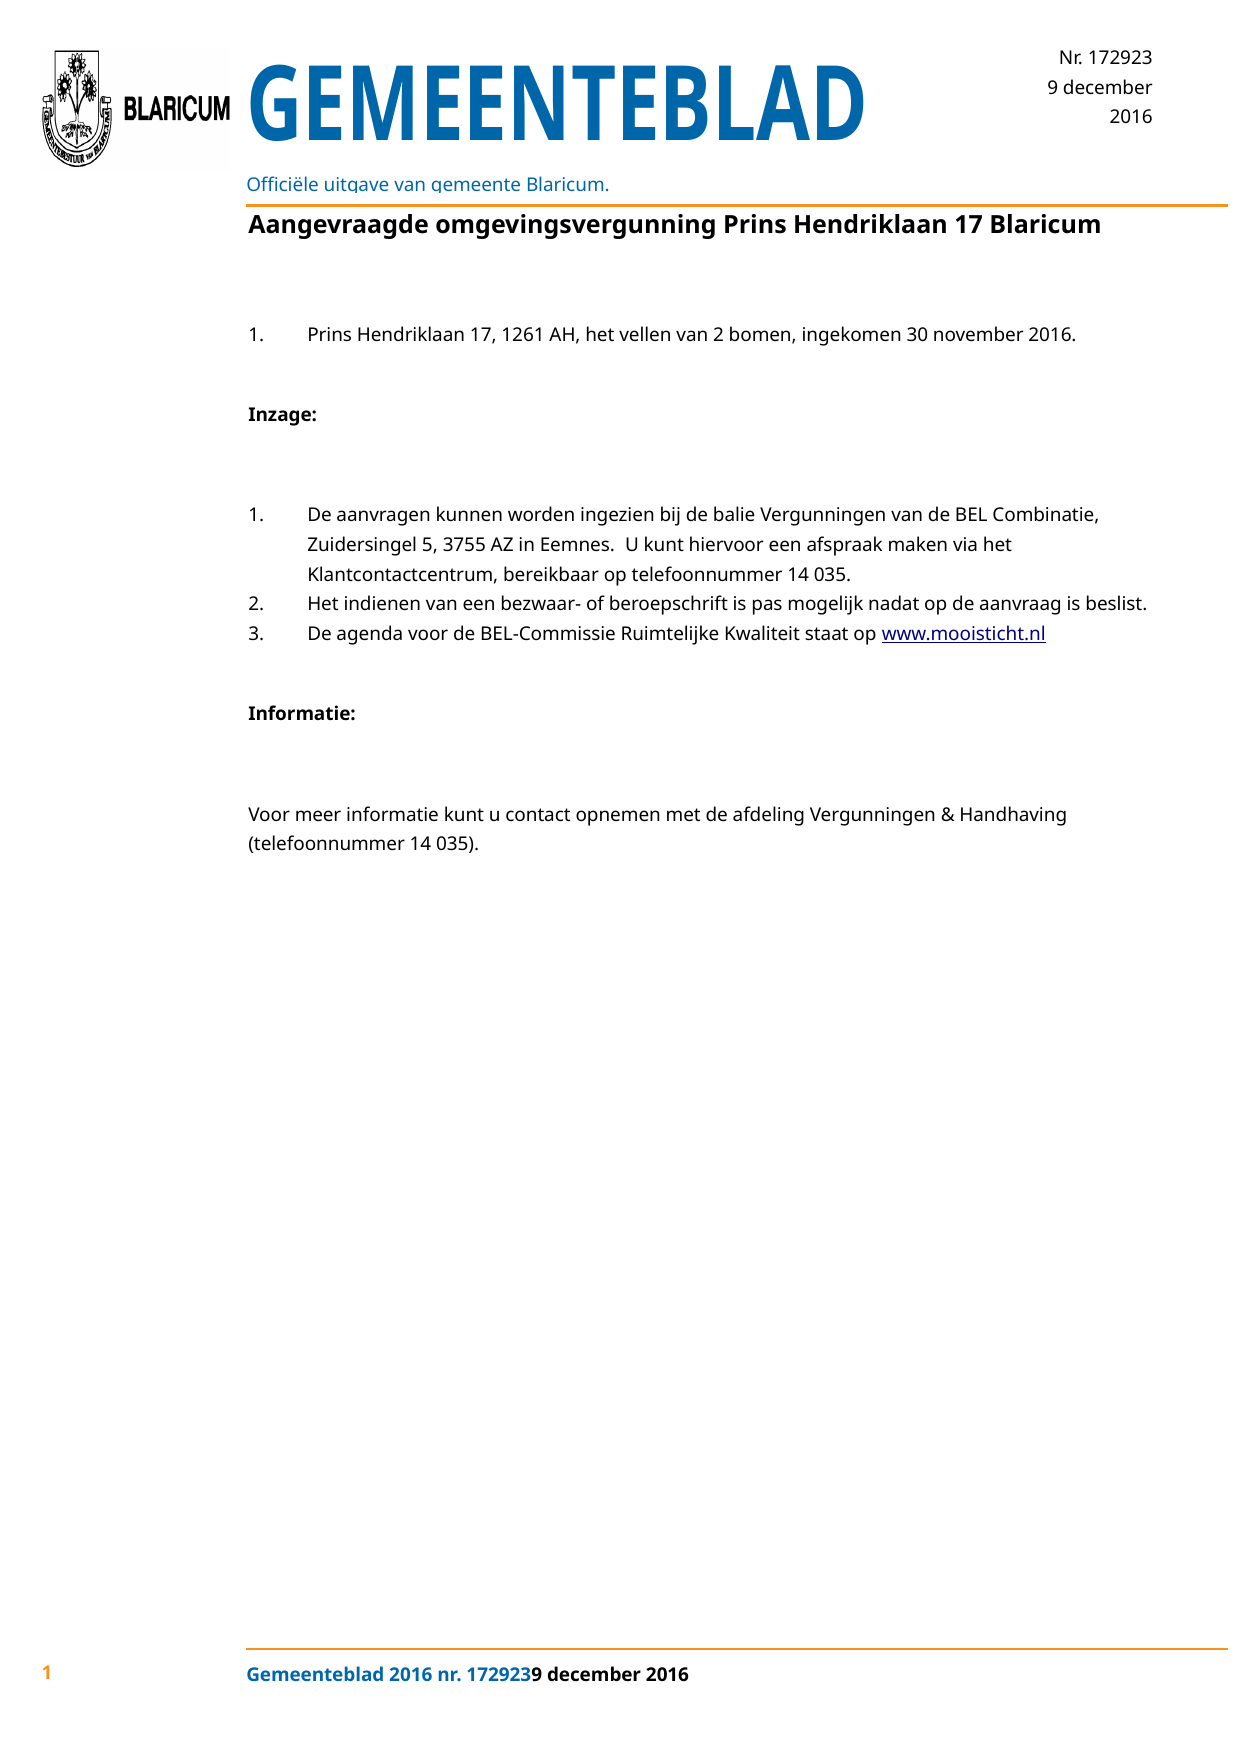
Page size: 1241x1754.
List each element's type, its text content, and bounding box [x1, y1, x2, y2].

picture [41, 47, 231, 172]
list Het indienen van een bezwaar- of beroepschrift is pas mogelijk nadat op de aanvraag is beslist. [248, 590, 1152, 616]
list De agenda voor de BEL-Commissie Ruimtelijke Kwaliteit staat op www.mooisticht.nl [248, 620, 1152, 646]
text Aangevraagde omgevingsvergunning Prins Hendriklaan 17 Blaricum [248, 207, 1152, 241]
text Voor meer informatie kunt u contact opnemen met de afdeling Vergunningen & Handhaving (telefoonnummer 14 035). [248, 801, 1152, 856]
text Inzage: [248, 401, 1152, 426]
list De aanvragen kunnen worden ingezien bij de balie Vergunningen van de BEL Combinatie, Zuidersingel 5, 3755 AZ in Eemnes. U kunt hiervoor een afspraak maken via het Klantcontactcentrum, bereikbaar op telefoonnummer 14 035. [248, 502, 1152, 586]
list Prins Hendriklaan 17, 1261 AH, het vellen van 2 bomen, ingekomen 30 november 2016. [248, 321, 1152, 346]
text Informatie: [248, 700, 1152, 726]
